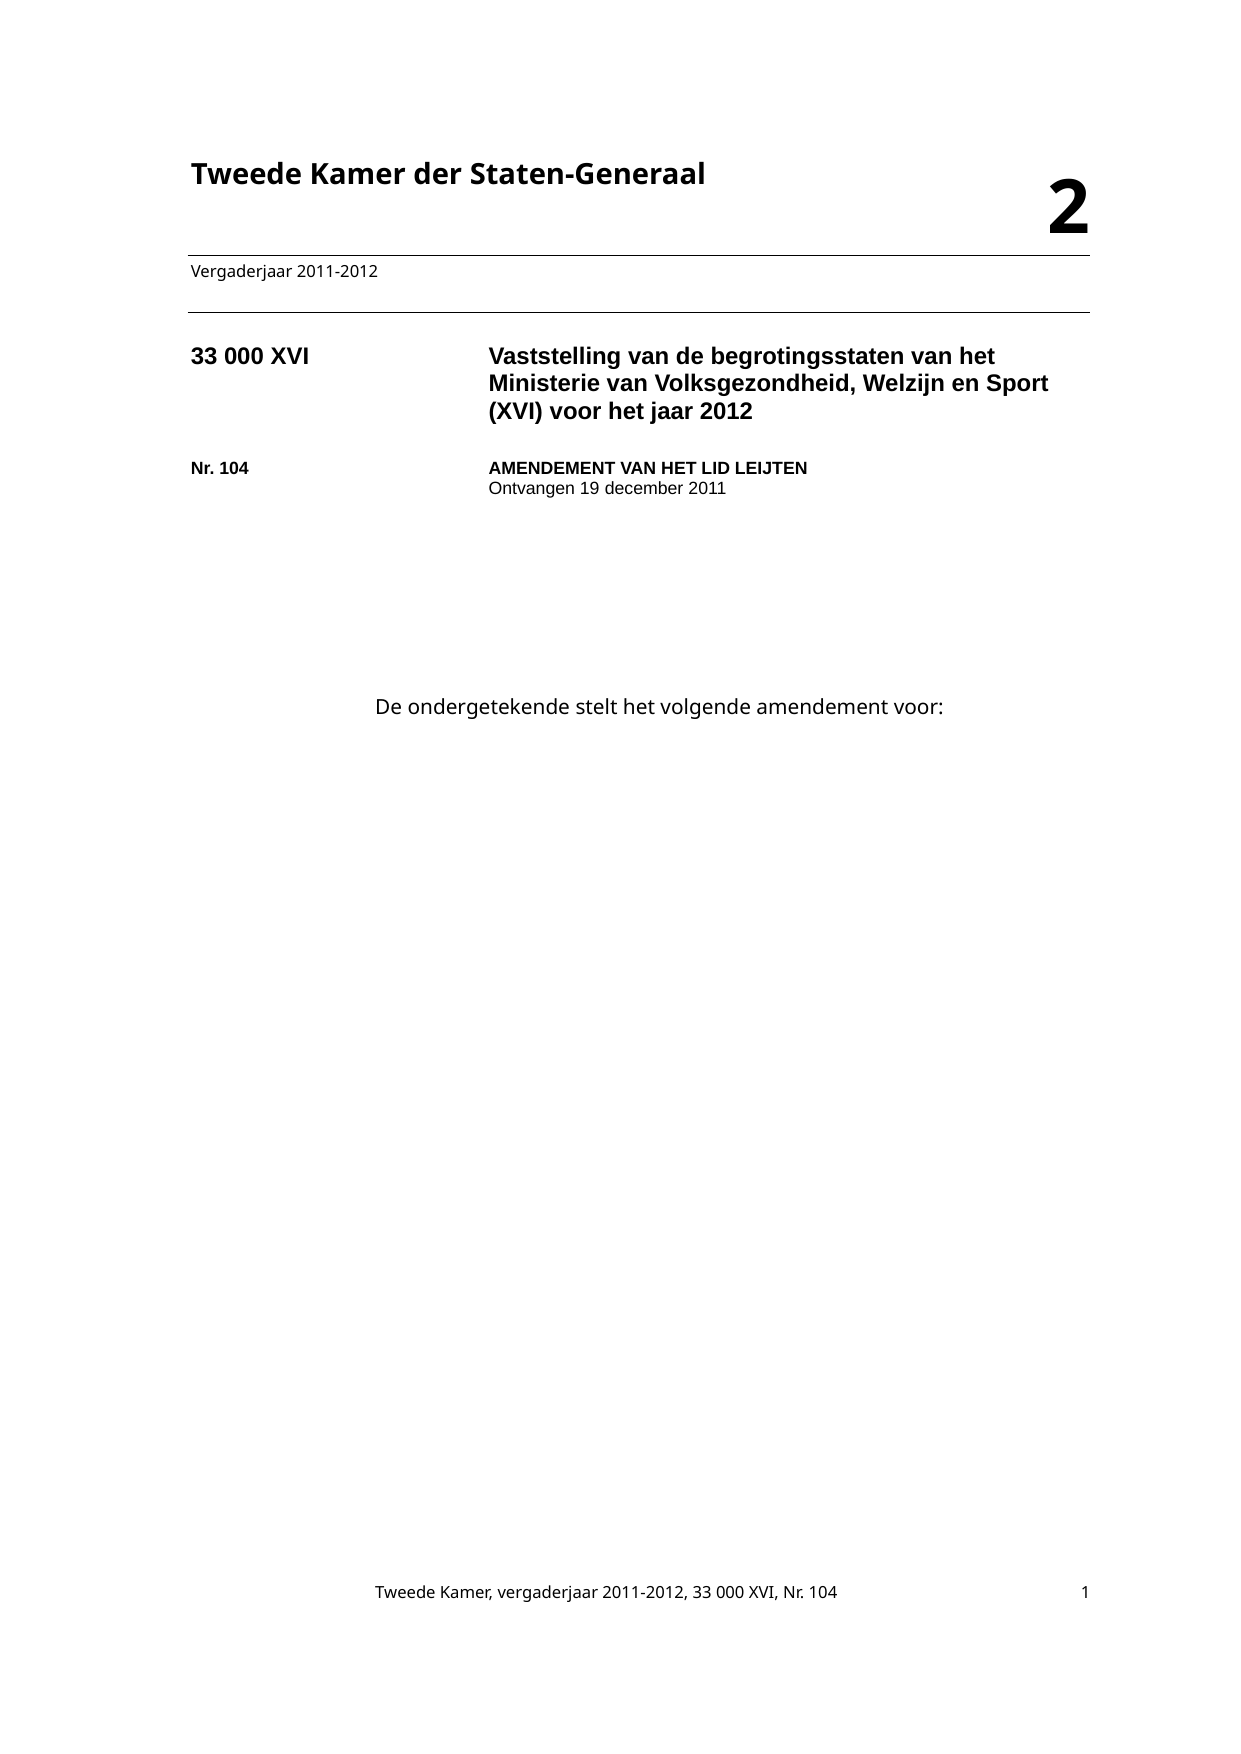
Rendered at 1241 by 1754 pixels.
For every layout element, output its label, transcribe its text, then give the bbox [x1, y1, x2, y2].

table_header 2 [910, 150, 1090, 255]
table_cell [485, 256, 1090, 312]
table_cell [188, 313, 485, 339]
table_cell Nr. 104 [188, 455, 485, 573]
table_cell [485, 313, 1090, 339]
table_cell Vaststelling van de begrotingsstaten van het Ministerie van Volksgezondheid, Welzijn en Sport (XVI) voor het jaar 2012 [485, 339, 1090, 454]
table_cell AMENDEMENT VAN HET LID LEIJTEN Ontvangen 19 december 2011 [485, 455, 1090, 573]
table_header Tweede Kamer der Staten-Generaal [188, 150, 909, 255]
table_cell Vergaderjaar 2011-2012 [188, 256, 485, 312]
text De ondergetekende stelt het volgende amendement voor: [375, 692, 1090, 721]
table_cell 33 000 XVI [188, 339, 485, 454]
